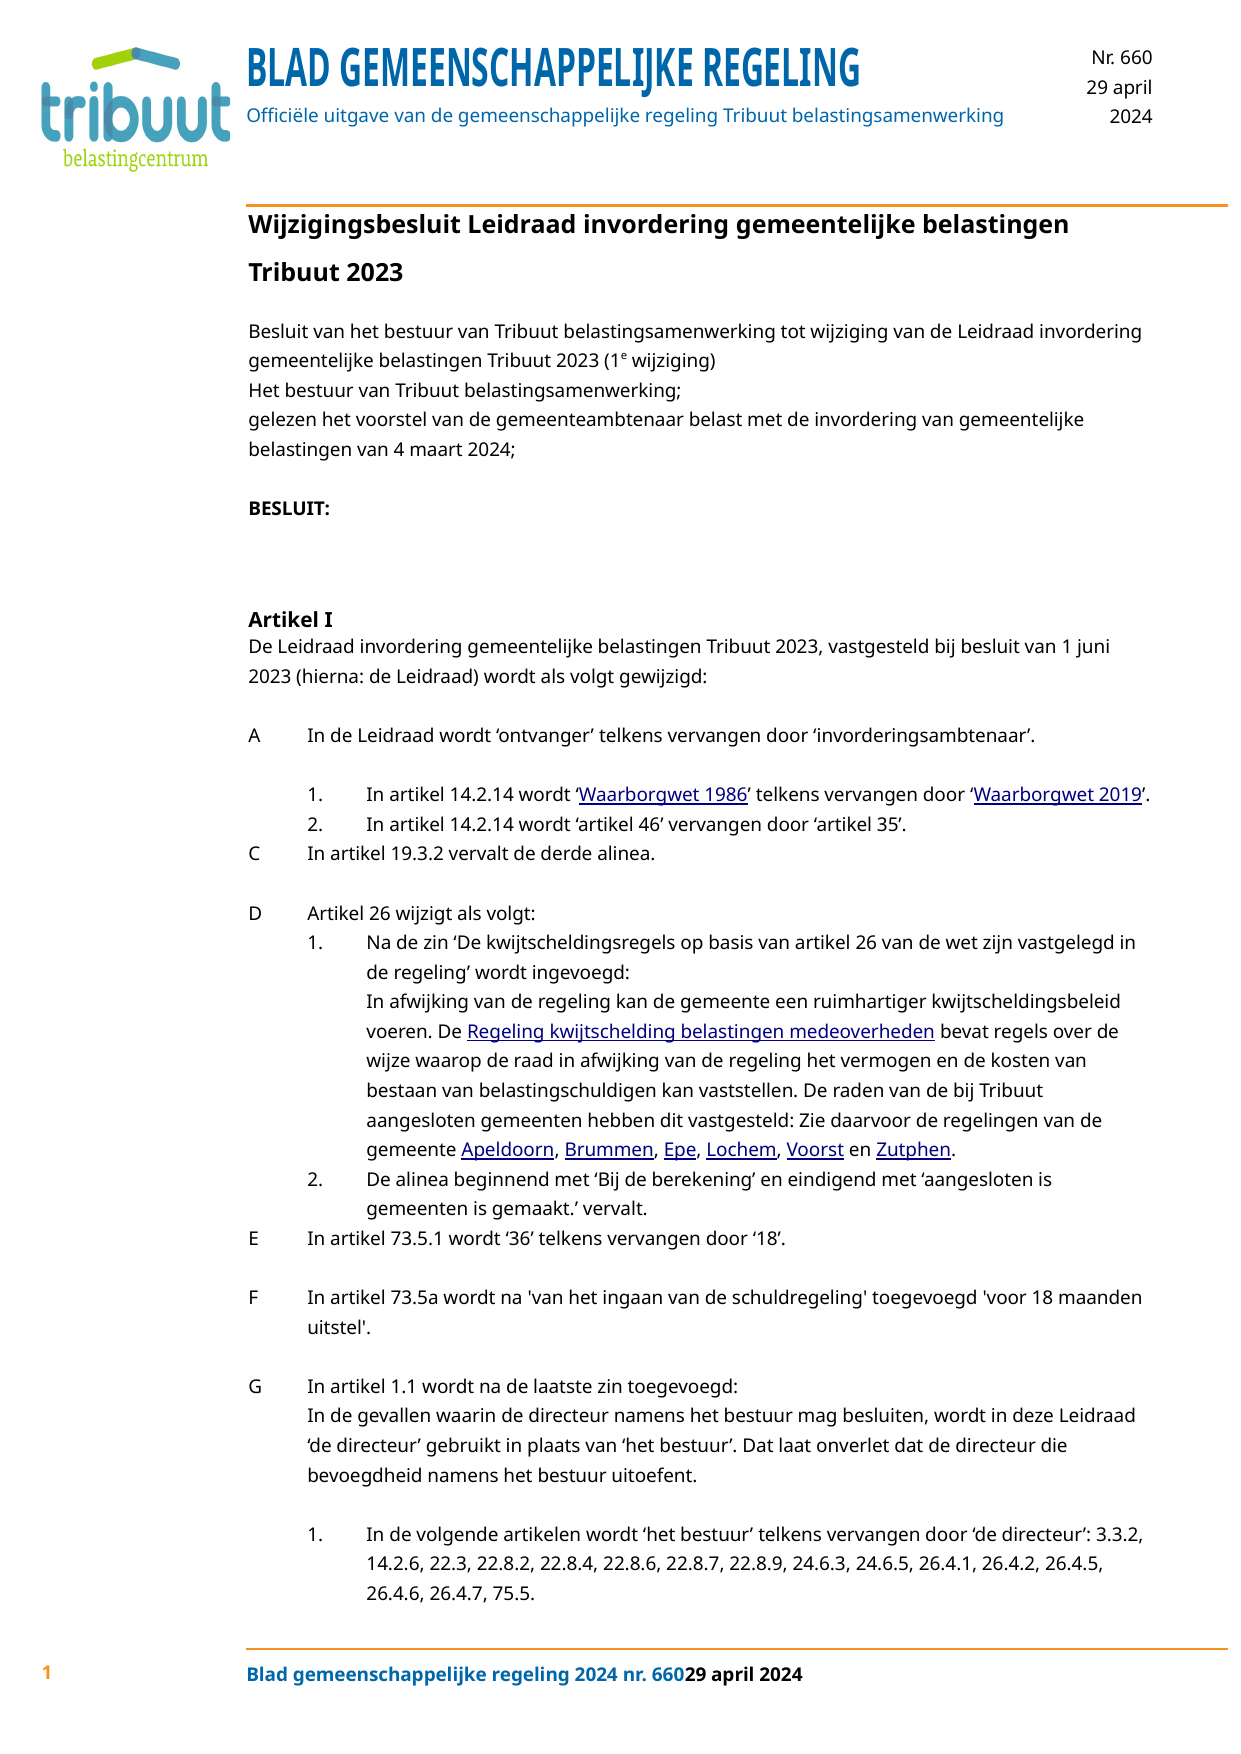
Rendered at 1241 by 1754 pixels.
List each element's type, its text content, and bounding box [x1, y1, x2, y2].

list Na de zin ‘De kwijtscheldingsregels op basis van artikel 26 van de wet zijn vastgelegd in de regeling’ wordt ingevoegd: [307, 929, 1152, 984]
text Artikel I [248, 605, 1152, 633]
list In de gevallen waarin de directeur namens het bestuur mag besluiten, wordt in deze Leidraad ‘de directeur’ gebruikt in plaats van ‘het bestuur’. Dat laat onverlet dat de directeur die bevoegdheid namens het bestuur uitoefent. [248, 1403, 1152, 1487]
list In afwijking van de regeling kan de gemeente een ruimhartiger kwijtscheldingsbeleid voeren. De Regeling kwijtschelding belastingen medeoverheden bevat regels over de wijze waarop de raad in afwijking van de regeling het vermogen en de kosten van bestaan van belastingschuldigen kan vaststellen. De raden van de bij Tribuut aangesloten gemeenten hebben dit vastgesteld: Zie daarvoor de regelingen van de gemeente Apeldoorn, Brummen, Epe, Lochem, Voorst en Zutphen. [307, 988, 1152, 1162]
list In artikel 19.3.2 vervalt de derde alinea. [248, 841, 1152, 866]
text Besluit van het bestuur van Tribuut belastingsamenwerking tot wijziging van de Leidraad invordering gemeentelijke belastingen Tribuut 2023 (1e wijziging) [248, 318, 1152, 373]
list In de Leidraad wordt ‘ontvanger’ telkens vervangen door ‘invorderingsambtenaar’. [248, 722, 1152, 748]
list De alinea beginnend met ‘Bij de berekening’ en eindigend met ‘aangesloten is gemeenten is gemaakt.’ vervalt. [307, 1166, 1152, 1221]
text Wijzigingsbesluit Leidraad invordering gemeentelijke belastingen Tribuut 2023 [248, 207, 1152, 288]
picture [41, 47, 231, 172]
text De Leidraad invordering gemeentelijke belastingen Tribuut 2023, vastgesteld bij besluit van 1 juni 2023 (hierna: de Leidraad) wordt als volgt gewijzigd: [248, 633, 1152, 689]
list In artikel 1.1 wordt na de laatste zin toegevoegd: [248, 1373, 1152, 1399]
text BESLUIT: [248, 495, 1152, 521]
list Artikel 26 wijzigt als volgt: [248, 900, 1152, 925]
text gelezen het voorstel van de gemeenteambtenaar belast met de invordering van gemeentelijke belastingen van 4 maart 2024; [248, 407, 1152, 462]
text Het bestuur van Tribuut belastingsamenwerking; [248, 377, 1152, 403]
list In artikel 73.5a wordt na 'van het ingaan van de schuldregeling' toegevoegd 'voor 18 maanden uitstel'. [248, 1284, 1152, 1339]
list In artikel 14.2.14 wordt ‘artikel 46’ vervangen door ‘artikel 35’. [307, 811, 1152, 837]
list In artikel 73.5.1 wordt ‘36’ telkens vervangen door ‘18’. [248, 1225, 1152, 1251]
list In artikel 14.2.14 wordt ‘Waarborgwet 1986’ telkens vervangen door ‘Waarborgwet 2019’. [307, 781, 1152, 807]
list In de volgende artikelen wordt ‘het bestuur’ telkens vervangen door ‘de directeur’: 3.3.2, 14.2.6, 22.3, 22.8.2, 22.8.4, 22.8.6, 22.8.7, 22.8.9, 24.6.3, 24.6.5, 26.4.1, 26.4.2, 26.4.5, 26.4.6, 26.4.7, 75.5. [307, 1521, 1152, 1606]
